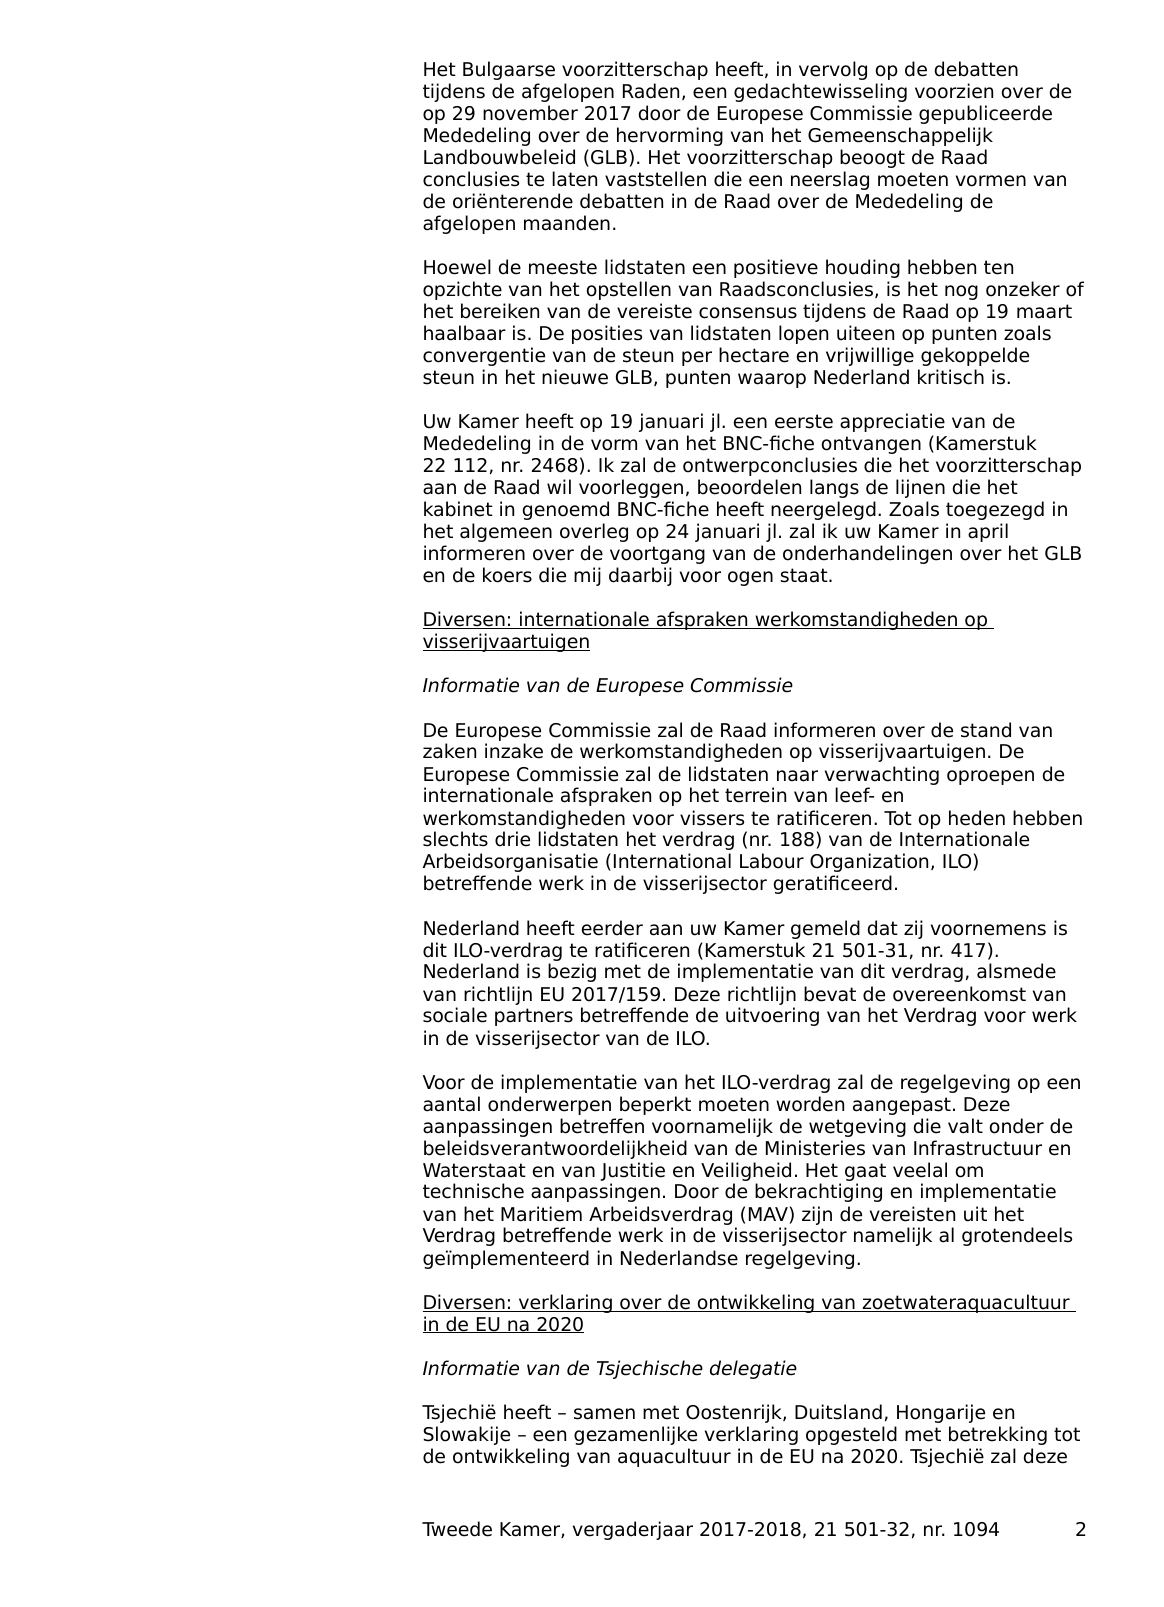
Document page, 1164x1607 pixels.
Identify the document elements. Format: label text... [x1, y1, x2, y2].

subtitle Diversen: verklaring over de ontwikkeling van zoetwateraquacultuur in de EU na 2020 [422, 1292, 1087, 1336]
text Tsjechië heeft – samen met Oostenrijk, Duitsland, Hongarije en Slowakije – een gezamenlijke verklaring opgesteld met betrekking tot de ontwikkeling van aquacultuur in de EU na 2020. Tsjechië zal deze [422, 1402, 1087, 1468]
text Nederland heeft eerder aan uw Kamer gemeld dat zij voornemens is dit ILO-verdrag te ratificeren (Kamerstuk 21 501-31, nr. 417). Nederland is bezig met de implementatie van dit verdrag, alsmede van richtlijn EU 2017/159. Deze richtlijn bevat de overeenkomst van sociale partners betreffende de uitvoering van het Verdrag voor werk in de visserijsector van de ILO. [422, 917, 1087, 1049]
text Informatie van de Tsjechische delegatie [422, 1358, 1087, 1380]
subtitle Diversen: internationale afspraken werkomstandigheden op visserijvaartuigen [422, 609, 1087, 653]
text Het Bulgaarse voorzitterschap heeft, in vervolg op de debatten tijdens de afgelopen Raden, een gedachtewisseling voorzien over de op 29 november 2017 door de Europese Commissie gepubliceerde Mededeling over de hervorming van het Gemeenschappelijk Landbouwbeleid (GLB). Het voorzitterschap beoogt de Raad conclusies te laten vaststellen die een neerslag moeten vormen van de oriënterende debatten in de Raad over de Mededeling de afgelopen maanden. [422, 59, 1087, 235]
text De Europese Commissie zal de Raad informeren over de stand van zaken inzake de werkomstandigheden op visserijvaartuigen. De Europese Commissie zal de lidstaten naar verwachting oproepen de internationale afspraken op het terrein van leef- en werkomstandigheden voor vissers te ratificeren. Tot op heden hebben slechts drie lidstaten het verdrag (nr. 188) van de Internationale Arbeidsorganisatie (International Labour Organization, ILO) betreffende werk in de visserijsector geratificeerd. [422, 719, 1087, 895]
text Voor de implementatie van het ILO-verdrag zal de regelgeving op een aantal onderwerpen beperkt moeten worden aangepast. Deze aanpassingen betreffen voornamelijk de wetgeving die valt onder de beleidsverantwoordelijkheid van de Ministeries van Infrastructuur en Waterstaat en van Justitie en Veiligheid. Het gaat veelal om technische aanpassingen. Door de bekrachtiging en implementatie van het Maritiem Arbeidsverdrag (MAV) zijn de vereisten uit het Verdrag betreffende werk in de visserijsector namelijk al grotendeels geïmplementeerd in Nederlandse regelgeving. [422, 1072, 1087, 1269]
text Hoewel de meeste lidstaten een positieve houding hebben ten opzichte van het opstellen van Raadsconclusies, is het nog onzeker of het bereiken van de vereiste consensus tijdens de Raad op 19 maart haalbaar is. De posities van lidstaten lopen uiteen op punten zoals convergentie van de steun per hectare en vrijwillige gekoppelde steun in het nieuwe GLB, punten waarop Nederland kritisch is. [422, 257, 1087, 389]
text Uw Kamer heeft op 19 januari jl. een eerste appreciatie van de Mededeling in de vorm van het BNC-fiche ontvangen (Kamerstuk 22 112, nr. 2468). Ik zal de ontwerpconclusies die het voorzitterschap aan de Raad wil voorleggen, beoordelen langs de lijnen die het kabinet in genoemd BNC-fiche heeft neergelegd. Zoals toegezegd in het algemeen overleg op 24 januari jl. zal ik uw Kamer in april informeren over de voortgang van de onderhandelingen over het GLB en de koers die mij daarbij voor ogen staat. [422, 411, 1087, 587]
text Informatie van de Europese Commissie [422, 675, 1087, 697]
